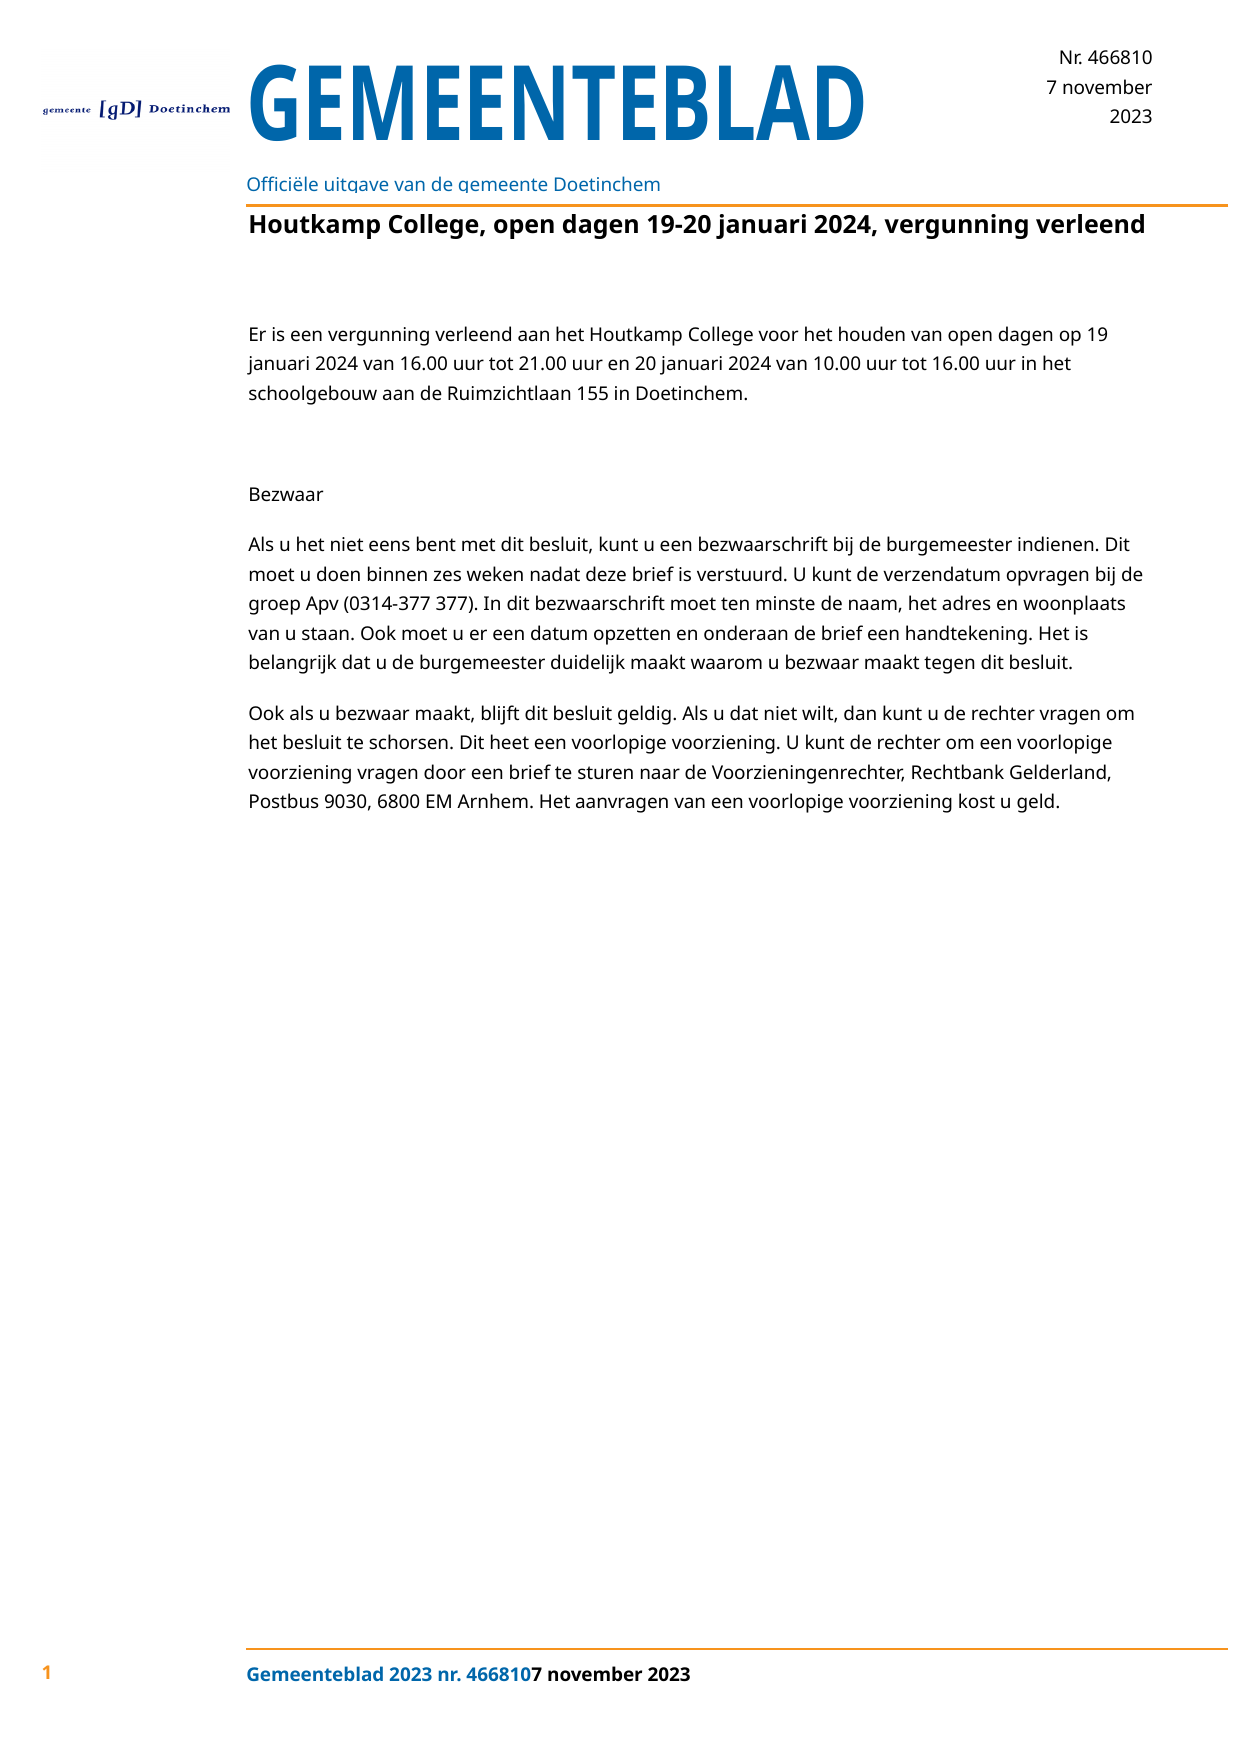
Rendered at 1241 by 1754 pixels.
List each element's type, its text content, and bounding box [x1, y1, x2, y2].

text Bezwaar [248, 481, 1152, 506]
picture [41, 47, 231, 172]
text Er is een vergunning verleend aan het Houtkamp College voor het houden van open dagen op 19 januari 2024 van 16.00 uur tot 21.00 uur en 20 januari 2024 van 10.00 uur tot 16.00 uur in het schoolgebouw aan de Ruimzichtlaan 155 in Doetinchem. [248, 321, 1152, 406]
text Ook als u bezwaar maakt, blijft dit besluit geldig. Als u dat niet wilt, dan kunt u de rechter vragen om het besluit te schorsen. Dit heet een voorlopige voorziening. U kunt de rechter om een voorlopige voorziening vragen door een brief te sturen naar de Voorzieningenrechter, Rechtbank Gelderland, Postbus 9030, 6800 EM Arnhem. Het aanvragen van een voorlopige voorziening kost u geld. [248, 700, 1152, 814]
text Als u het niet eens bent met dit besluit, kunt u een bezwaarschrift bij de burgemeester indienen. Dit moet u doen binnen zes weken nadat deze brief is verstuurd. U kunt de verzendatum opvragen bij de groep Apv (0314-377 377). In dit bezwaarschrift moet ten minste de naam, het adres en woonplaats van u staan. Ook moet u er een datum opzetten en onderaan de brief een handtekening. Het is belangrijk dat u de burgemeester duidelijk maakt waarom u bezwaar maakt tegen dit besluit. [248, 531, 1152, 675]
text Houtkamp College, open dagen 19-20 januari 2024, vergunning verleend [248, 207, 1152, 241]
